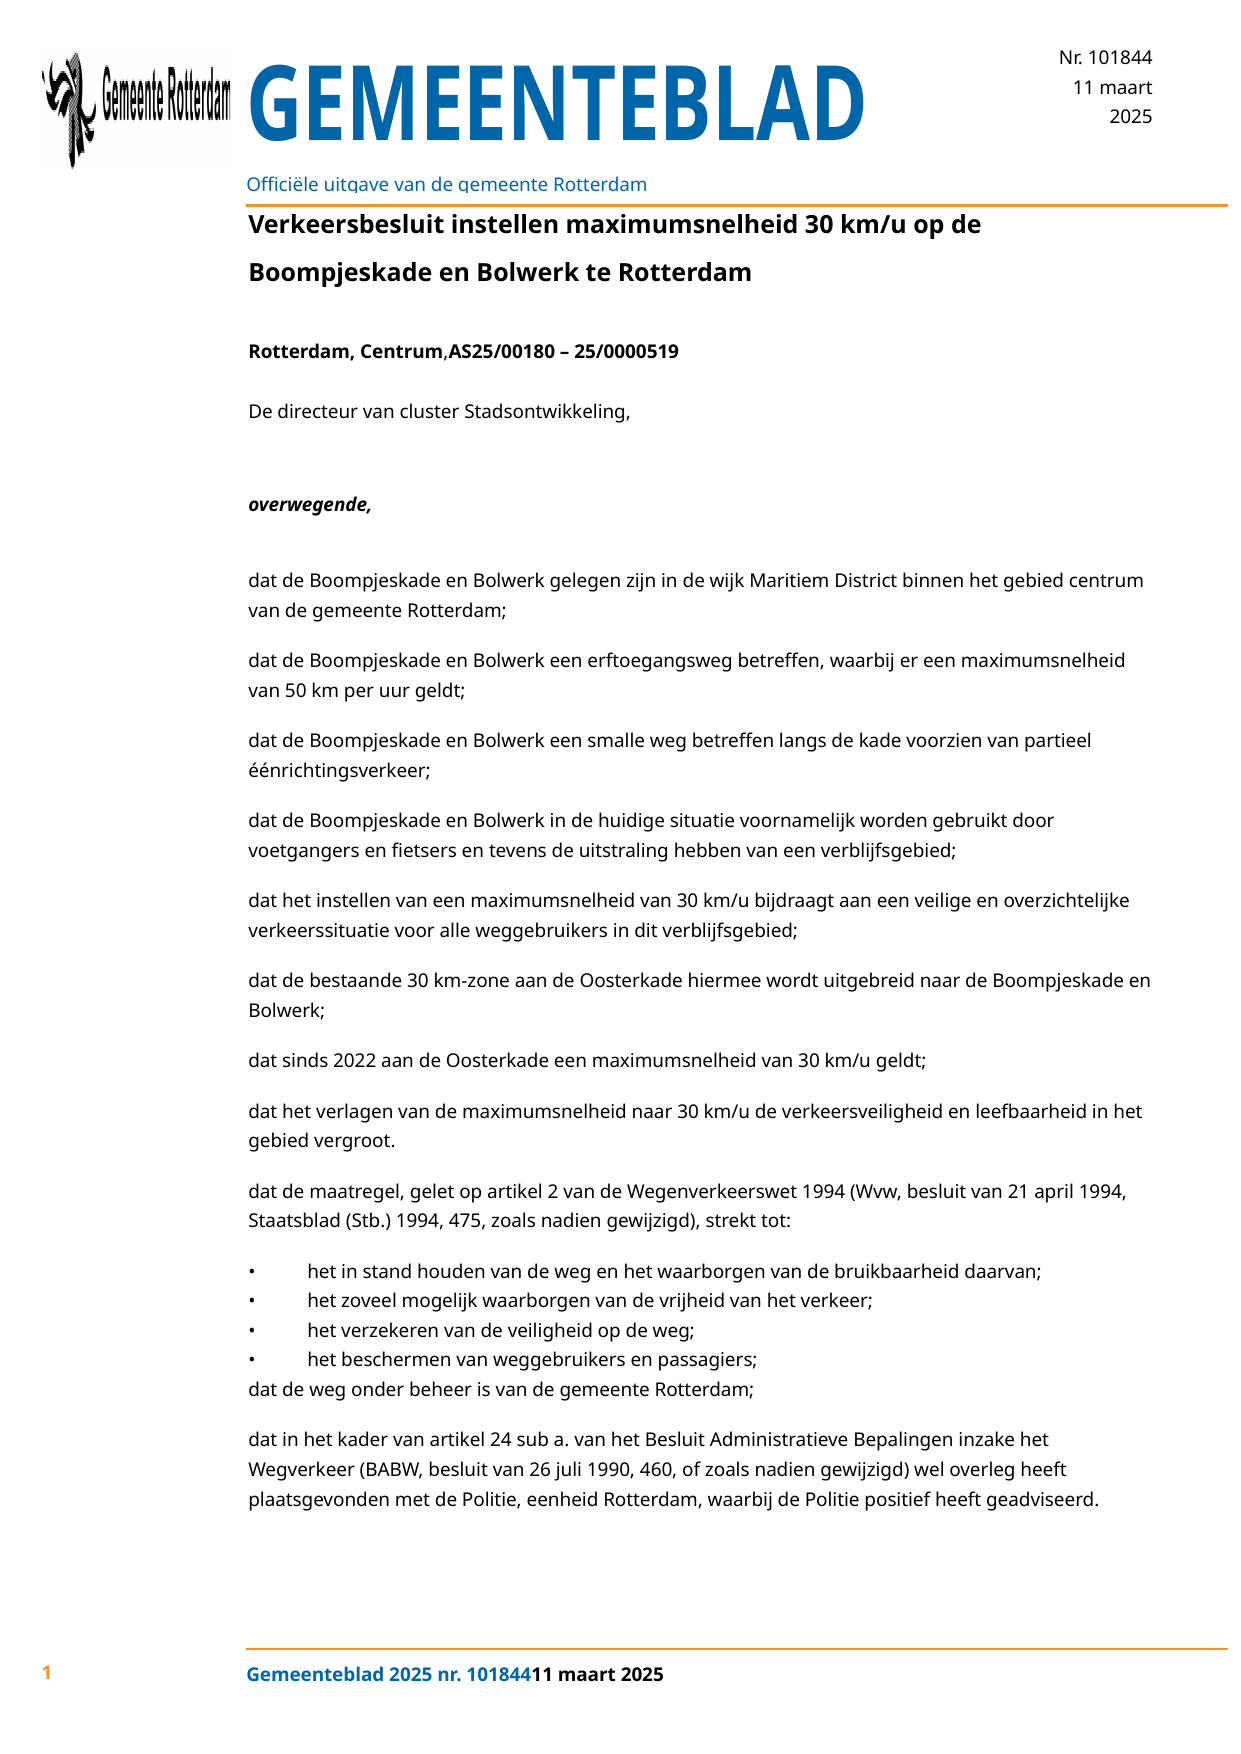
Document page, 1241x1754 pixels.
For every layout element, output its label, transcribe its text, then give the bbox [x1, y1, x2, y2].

text dat de Boompjeskade en Bolwerk gelegen zijn in de wijk Maritiem District binnen het gebied centrum van de gemeente Rotterdam; [248, 567, 1152, 623]
text Rotterdam, Centrum,AS25/00180 – 25/0000519 [248, 339, 1152, 364]
text De directeur van cluster Stadsontwikkeling, [248, 398, 1152, 423]
list het verzekeren van de veiligheid op de weg; [248, 1317, 1152, 1343]
text dat de bestaande 30 km-zone aan de Oosterkade hiermee wordt uitgebreid naar de Boompjeskade en Bolwerk; [248, 967, 1152, 1023]
text dat in het kader van artikel 24 sub a. van het Besluit Administratieve Bepalingen inzake het Wegverkeer (BABW, besluit van 26 juli 1990, 460, of zoals nadien gewijzigd) wel overleg heeft plaatsgevonden met de Politie, eenheid Rotterdam, waarbij de Politie positief heeft geadviseerd. [248, 1427, 1152, 1512]
picture [41, 47, 231, 172]
text dat het verlagen van de maximumsnelheid naar 30 km/u de verkeersveiligheid en leefbaarheid in het gebied vergroot. [248, 1098, 1152, 1153]
text dat sinds 2022 aan de Oosterkade een maximumsnelheid van 30 km/u geldt; [248, 1047, 1152, 1073]
list het beschermen van weggebruikers en passagiers; [248, 1347, 1152, 1372]
list het in stand houden van de weg en het waarborgen van de bruikbaarheid daarvan; [248, 1258, 1152, 1284]
text dat de weg onder beheer is van de gemeente Rotterdam; [248, 1376, 1152, 1402]
text dat het instellen van een maximumsnelheid van 30 km/u bijdraagt aan een veilige en overzichtelijke verkeerssituatie voor alle weggebruikers in dit verblijfsgebied; [248, 887, 1152, 943]
text dat de maatregel, gelet op artikel 2 van de Wegenverkeerswet 1994 (Wvw, besluit van 21 april 1994, Staatsblad (Stb.) 1994, 475, zoals nadien gewijzigd), strekt tot: [248, 1178, 1152, 1233]
text Verkeersbesluit instellen maximumsnelheid 30 km/u op de Boompjeskade en Bolwerk te Rotterdam [248, 207, 1152, 288]
text dat de Boompjeskade en Bolwerk een smalle weg betreffen langs de kade voorzien van partieel éénrichtingsverkeer; [248, 727, 1152, 783]
text overwegende, [248, 491, 1152, 517]
list het zoveel mogelijk waarborgen van de vrijheid van het verkeer; [248, 1287, 1152, 1313]
text dat de Boompjeskade en Bolwerk in de huidige situatie voornamelijk worden gebruikt door voetgangers en fietsers en tevens de uitstraling hebben van een verblijfsgebied; [248, 807, 1152, 863]
text dat de Boompjeskade en Bolwerk een erftoegangsweg betreffen, waarbij er een maximumsnelheid van 50 km per uur geldt; [248, 647, 1152, 703]
